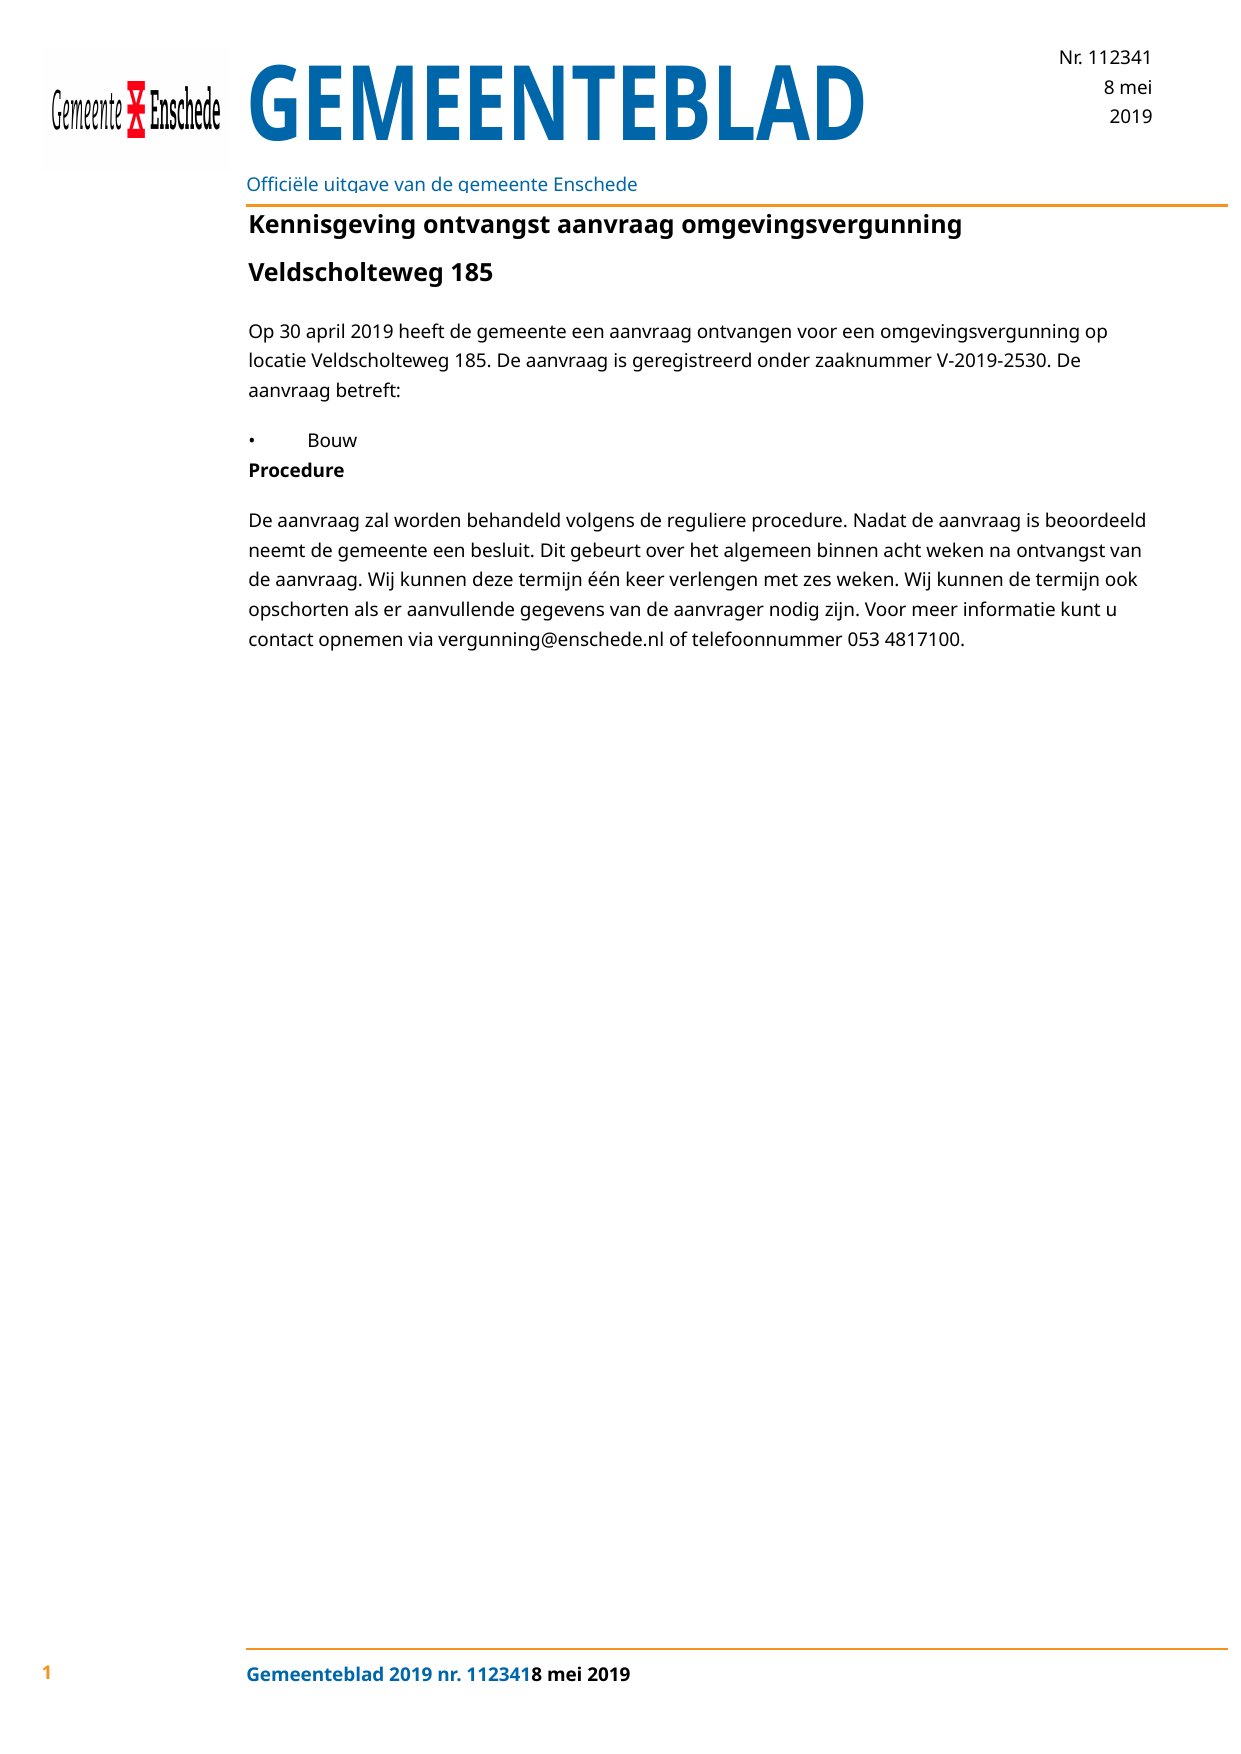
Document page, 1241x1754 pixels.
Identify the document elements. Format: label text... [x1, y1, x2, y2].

text Op 30 april 2019 heeft de gemeente een aanvraag ontvangen voor een omgevingsvergunning op locatie Veldscholteweg 185. De aanvraag is geregistreerd onder zaaknummer V-2019-2530. De aanvraag betreft: [248, 318, 1152, 403]
text Kennisgeving ontvangst aanvraag omgevingsvergunning Veldscholteweg 185 [248, 207, 1152, 288]
text De aanvraag zal worden behandeld volgens de reguliere procedure. Nadat de aanvraag is beoordeeld neemt de gemeente een besluit. Dit gebeurt over het algemeen binnen acht weken na ontvangst van de aanvraag. Wij kunnen deze termijn één keer verlengen met zes weken. Wij kunnen de termijn ook opschorten als er aanvullende gegevens van de aanvrager nodig zijn. Voor meer informatie kunt u contact opnemen via vergunning@enschede.nl of telefoonnummer 053 4817100. [248, 507, 1152, 652]
picture [41, 47, 231, 172]
list Bouw [248, 427, 1152, 453]
text Procedure [248, 457, 1152, 483]
